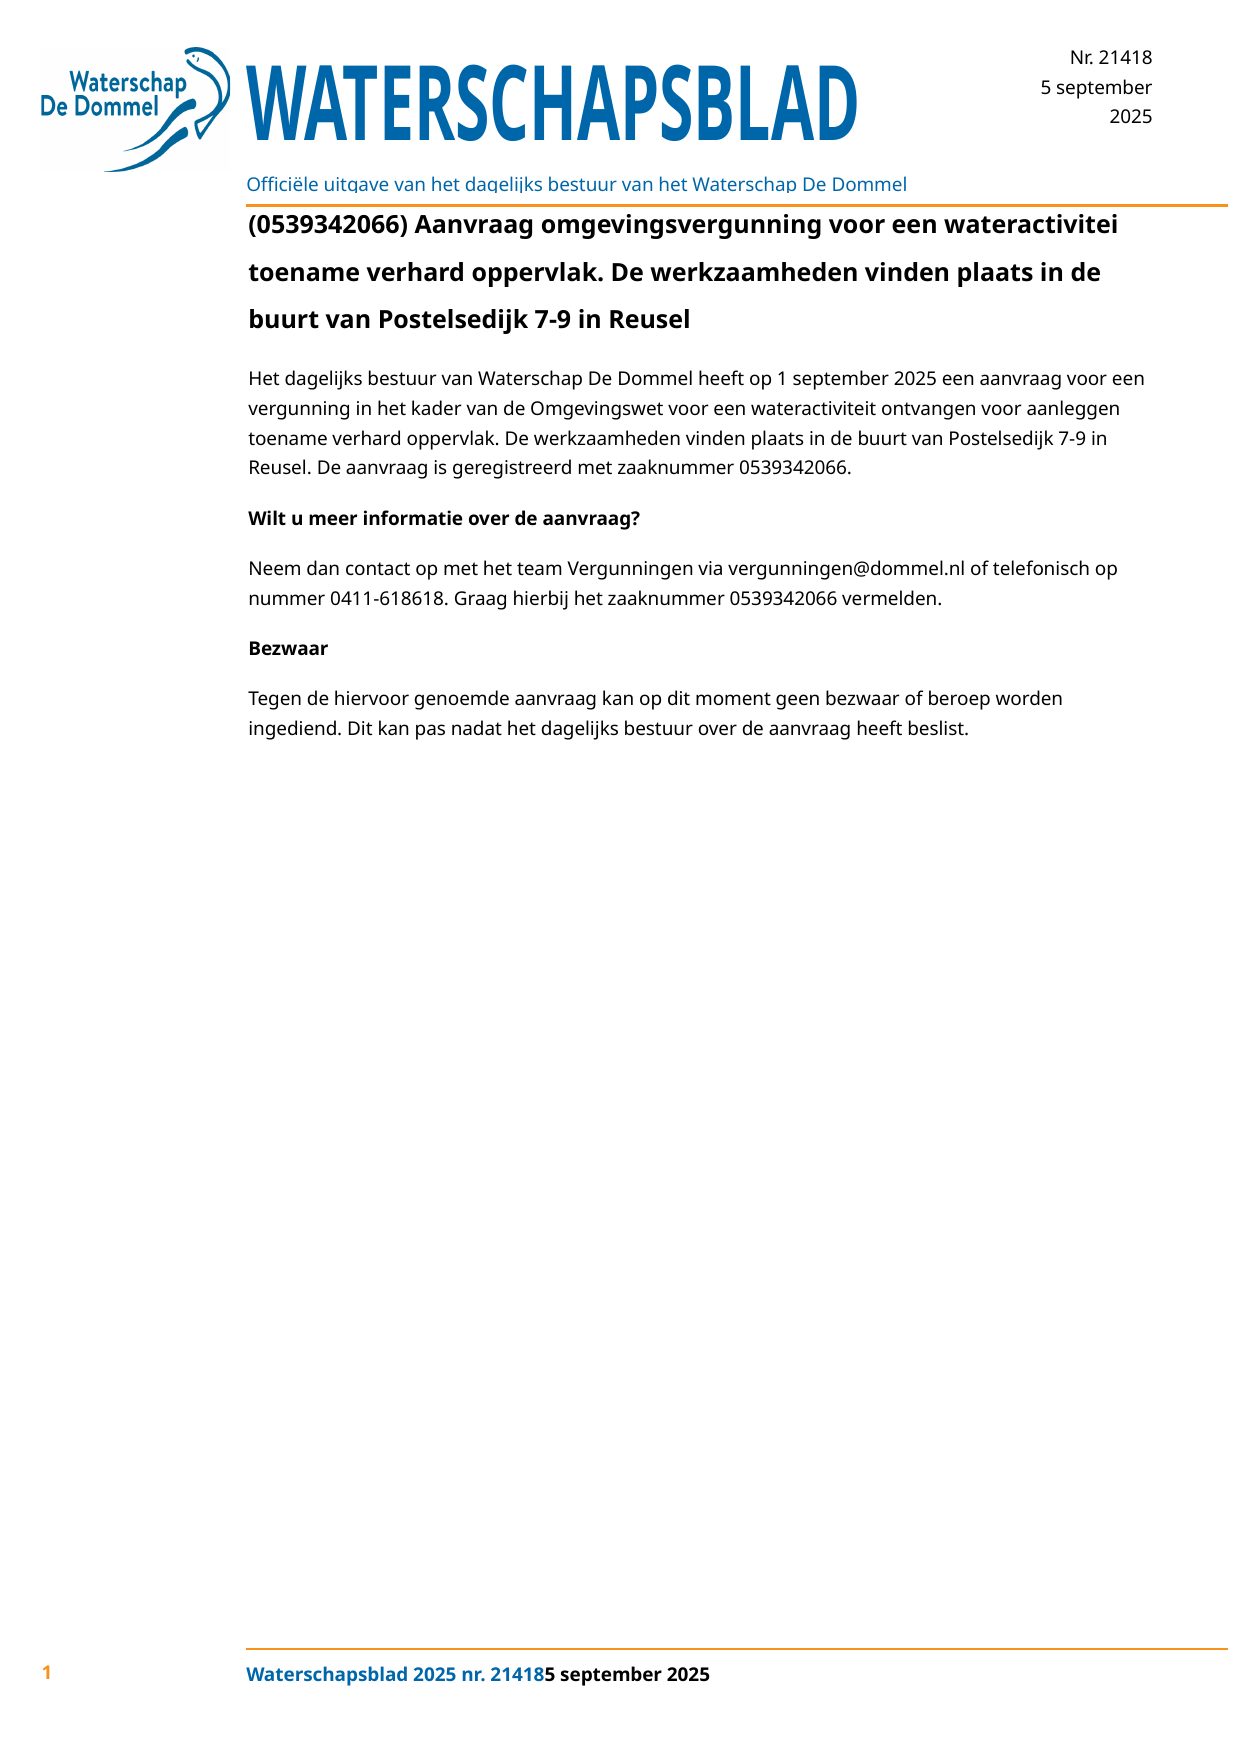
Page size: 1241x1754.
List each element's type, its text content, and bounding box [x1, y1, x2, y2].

text Neem dan contact op met het team Vergunningen via vergunningen@dommel.nl of telefonisch op nummer 0411-618618. Graag hierbij het zaaknummer 0539342066 vermelden. [248, 555, 1152, 610]
picture [41, 47, 231, 172]
text Wilt u meer informatie over de aanvraag? [248, 505, 1152, 530]
picture [45, 99, 51, 111]
text Tegen de hiervoor genoemde aanvraag kan op dit moment geen bezwaar of beroep worden ingediend. Dit kan pas nadat het dagelijks bestuur over de aanvraag heeft beslist. [248, 686, 1152, 741]
text Het dagelijks bestuur van Waterschap De Dommel heeft op 1 september 2025 een aanvraag voor een vergunning in het kader van de Omgevingswet voor een wateractiviteit ontvangen voor aanleggen toename verhard oppervlak. De werkzaamheden vinden plaats in de buurt van Postelsedijk 7-9 in Reusel. De aanvraag is geregistreerd met zaaknummer 0539342066. [248, 366, 1152, 480]
text Bezwaar [248, 635, 1152, 661]
picture [198, 118, 210, 131]
text (0539342066) Aanvraag omgevingsvergunning voor een wateractivitei toename verhard oppervlak. De werkzaamheden vinden plaats in de buurt van Postelsedijk 7-9 in Reusel [248, 207, 1152, 336]
picture [204, 47, 231, 76]
